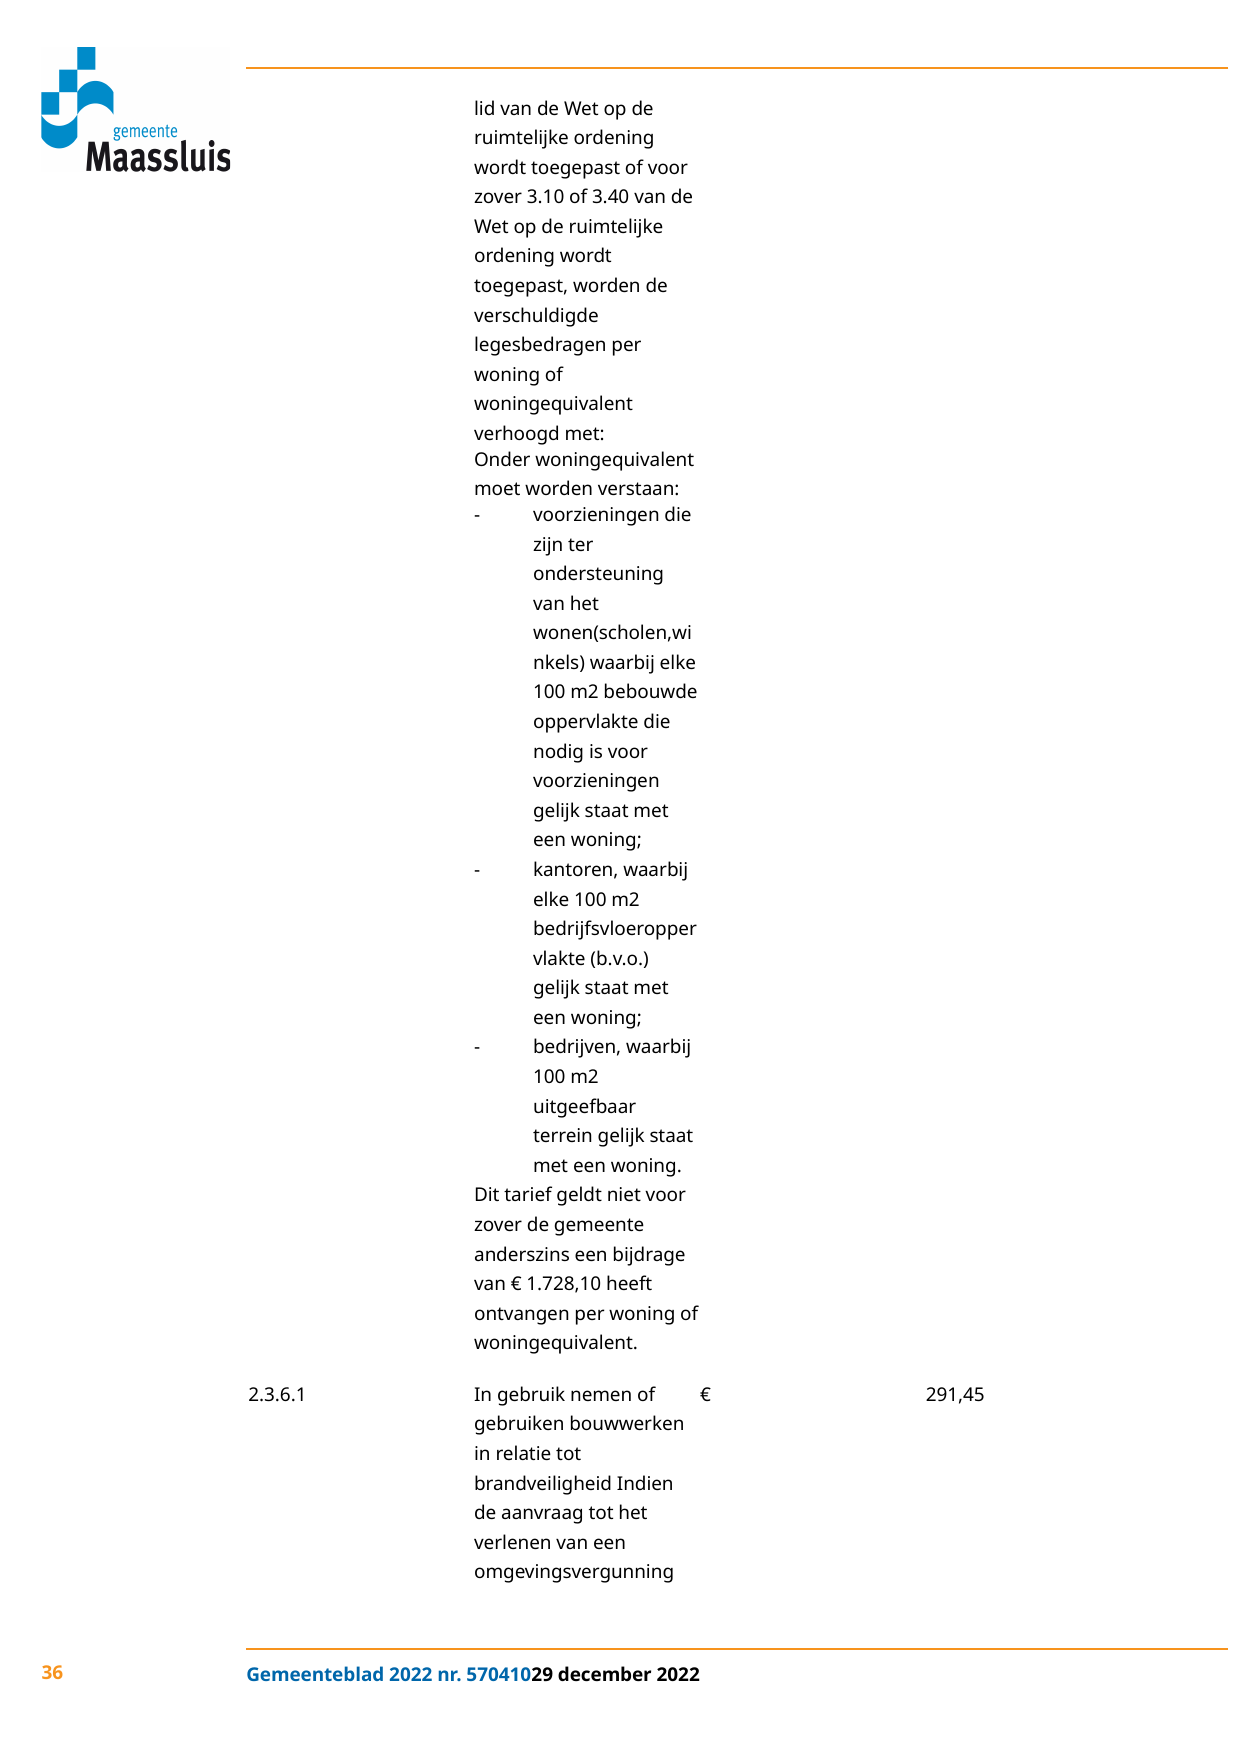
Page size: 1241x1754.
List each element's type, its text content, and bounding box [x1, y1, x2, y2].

table_cell [248, 95, 474, 446]
table_cell lid van de Wet op de ruimtelijke ordening wordt toegepast of voor zover 3.10 of 3.40 van de Wet op de ruimtelijke ordening wordt toegepast, worden de verschuldigde legesbedragen per woning of woningequivalent verhoogd met: [474, 95, 700, 446]
table_cell 2.3.6.1 [248, 1381, 474, 1584]
table_cell [248, 1355, 474, 1381]
table_cell voorzieningen die zijn ter ondersteuning van het wonen(scholen,winkels) waarbij elke 100 m2 bebouwde oppervlakte die nodig is voor voorzieningen gelijk staat met een woning; kantoren, waarbij elke 100 m2 bedrijfsvloeroppervlakte (b.v.o.) gelijk staat met een woning; bedrijven, waarbij 100 m2 uitgeefbaar terrein gelijk staat met een woning. Dit tarief geldt niet voor zover de gemeente anderszins een bijdrage van € 1.728,10 heeft ontvangen per woning of woningequivalent. [474, 501, 700, 1355]
table_cell [926, 501, 1152, 1355]
table_cell [248, 446, 474, 501]
table_cell 291,45 [926, 1381, 1152, 1584]
table_cell [700, 446, 926, 501]
picture [41, 47, 231, 172]
table_cell [248, 501, 474, 1355]
table_cell [474, 1355, 700, 1381]
table_cell [926, 1355, 1152, 1381]
table_cell [700, 501, 926, 1355]
table_cell In gebruik nemen of gebruiken bouwwerken in relatie tot brandveiligheid Indien de aanvraag tot het verlenen van een omgevingsvergunning [474, 1381, 700, 1584]
table_cell [926, 95, 1152, 446]
table_cell [926, 446, 1152, 501]
table_cell [700, 1355, 926, 1381]
table_cell € [700, 1381, 926, 1584]
table_cell Onder woningequivalent moet worden verstaan: [474, 446, 700, 501]
table_cell [700, 95, 926, 446]
picture [41, 47, 77, 92]
